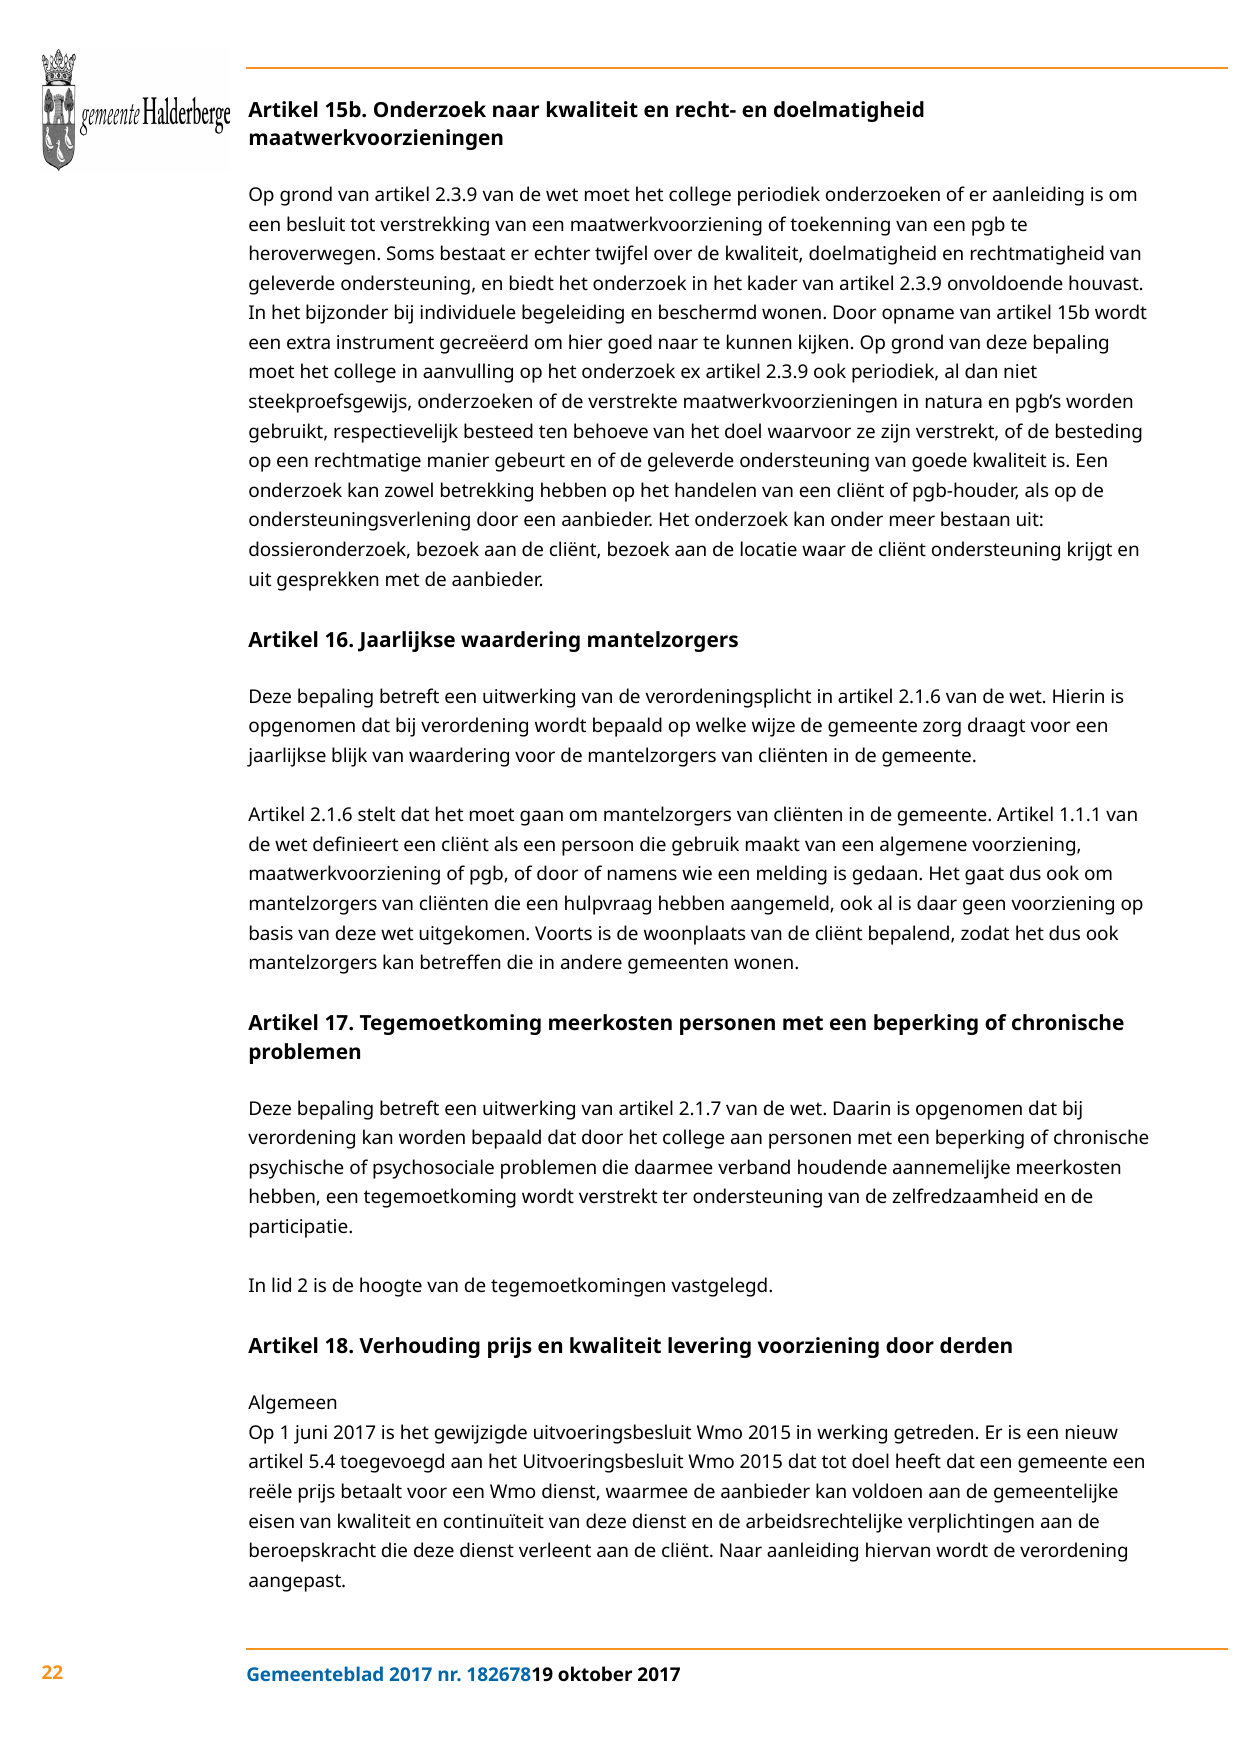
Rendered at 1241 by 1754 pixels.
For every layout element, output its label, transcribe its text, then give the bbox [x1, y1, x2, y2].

text Artikel 15b. Onderzoek naar kwaliteit en recht- en doelmatigheid maatwerkvoorzieningen [248, 95, 1152, 152]
text Artikel 16. Jaarlijkse waardering mantelzorgers [248, 625, 1152, 653]
text Artikel 18. Verhouding prijs en kwaliteit levering voorziening door derden [248, 1332, 1152, 1360]
text Artikel 2.1.6 stelt dat het moet gaan om mantelzorgers van cliënten in de gemeente. Artikel 1.1.1 van de wet definieert een cliënt als een persoon die gebruik maakt van een algemene voorziening, maatwerkvoorziening of pgb, of door of namens wie een melding is gedaan. Het gaat dus ook om mantelzorgers van cliënten die een hulpvraag hebben aangemeld, ook al is daar geen voorziening op basis van deze wet uitgekomen. Voorts is de woonplaats van de cliënt bepalend, zodat het dus ook mantelzorgers kan betreffen die in andere gemeenten wonen. [248, 801, 1152, 975]
text Op 1 juni 2017 is het gewijzigde uitvoeringsbesluit Wmo 2015 in werking getreden. Er is een nieuw artikel 5.4 toegevoegd aan het Uitvoeringsbesluit Wmo 2015 dat tot doel heeft dat een gemeente een reële prijs betaalt voor een Wmo dienst, waarmee de aanbieder kan voldoen aan de gemeentelijke eisen van kwaliteit en continuïteit van deze dienst en de arbeidsrechtelijke verplichtingen aan de beroepskracht die deze dienst verleent aan de cliënt. Naar aanleiding hiervan wordt de verordening aangepast. [248, 1419, 1152, 1593]
text In lid 2 is de hoogte van de tegemoetkomingen vastgelegd. [248, 1272, 1152, 1298]
text Algemeen [248, 1389, 1152, 1415]
text Deze bepaling betreft een uitwerking van de verordeningsplicht in artikel 2.1.6 van de wet. Hierin is opgenomen dat bij verordening wordt bepaald op welke wijze de gemeente zorg draagt voor een jaarlijkse blijk van waardering voor de mantelzorgers van cliënten in de gemeente. [248, 683, 1152, 768]
picture [41, 47, 231, 172]
text Op grond van artikel 2.3.9 van de wet moet het college periodiek onderzoeken of er aanleiding is om een besluit tot verstrekking van een maatwerkvoorziening of toekenning van een pgb te heroverwegen. Soms bestaat er echter twijfel over de kwaliteit, doelmatigheid en rechtmatigheid van geleverde ondersteuning, en biedt het onderzoek in het kader van artikel 2.3.9 onvoldoende houvast. In het bijzonder bij individuele begeleiding en beschermd wonen. Door opname van artikel 15b wordt een extra instrument gecreëerd om hier goed naar te kunnen kijken. Op grond van deze bepaling moet het college in aanvulling op het onderzoek ex artikel 2.3.9 ook periodiek, al dan niet steekproefsgewijs, onderzoeken of de verstrekte maatwerkvoorzieningen in natura en pgb’s worden gebruikt, respectievelijk besteed ten behoeve van het doel waarvoor ze zijn verstrekt, of de besteding op een rechtmatige manier gebeurt en of de geleverde ondersteuning van goede kwaliteit is. Een onderzoek kan zowel betrekking hebben op het handelen van een cliënt of pgb-houder, als op de ondersteuningsverlening door een aanbieder. Het onderzoek kan onder meer bestaan uit: dossieronderzoek, bezoek aan de cliënt, bezoek aan de locatie waar de cliënt ondersteuning krijgt en uit gesprekken met de aanbieder. [248, 181, 1152, 592]
text Deze bepaling betreft een uitwerking van artikel 2.1.7 van de wet. Daarin is opgenomen dat bij verordening kan worden bepaald dat door het college aan personen met een beperking of chronische psychische of psychosociale problemen die daarmee verband houdende aannemelijke meerkosten hebben, een tegemoetkoming wordt verstrekt ter ondersteuning van de zelfredzaamheid en de participatie. [248, 1095, 1152, 1239]
text Artikel 17. Tegemoetkoming meerkosten personen met een beperking of chronische problemen [248, 1008, 1152, 1065]
